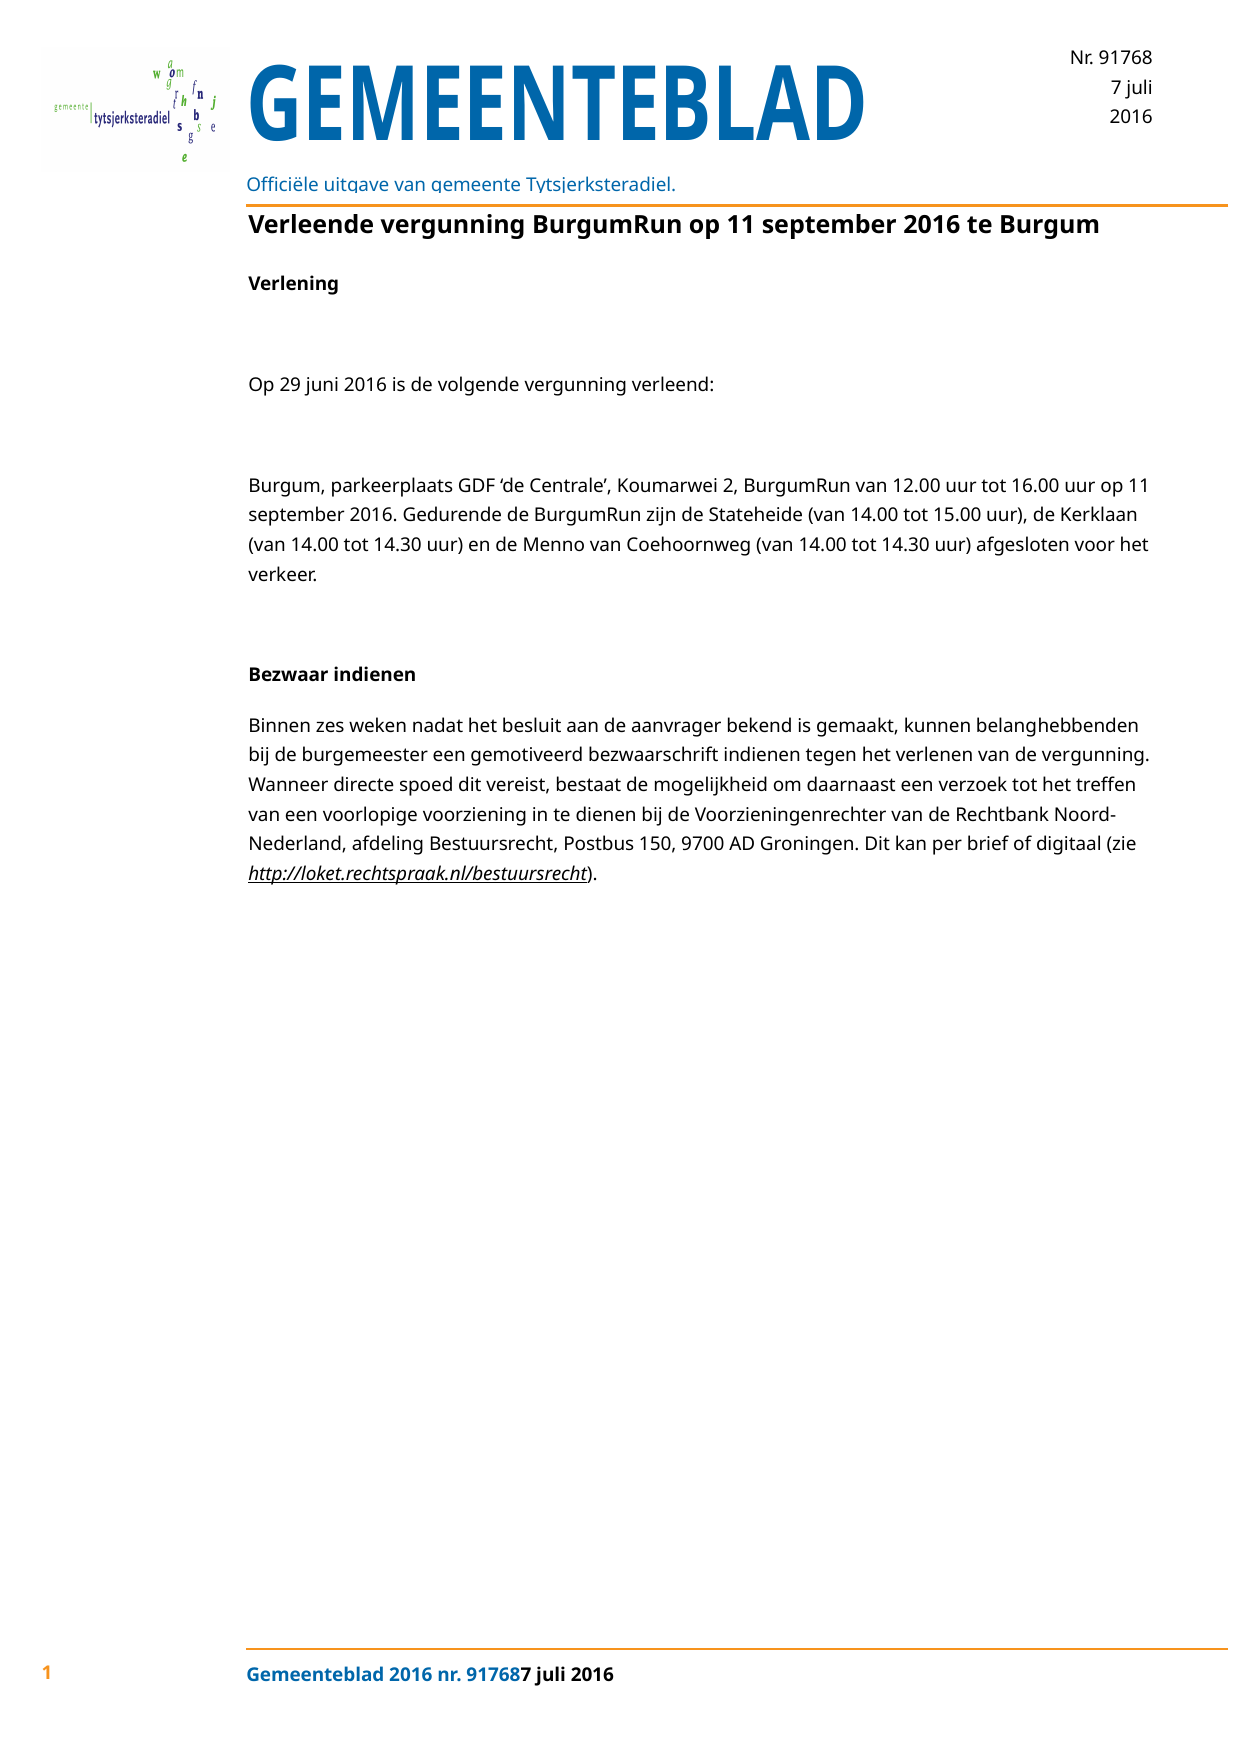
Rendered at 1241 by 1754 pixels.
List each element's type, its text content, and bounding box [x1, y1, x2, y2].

text Bezwaar indienen [248, 662, 1152, 687]
text Burgum, parkeerplaats GDF ‘de Centrale’, Koumarwei 2, BurgumRun van 12.00 uur tot 16.00 uur op 11 september 2016. Gedurende de BurgumRun zijn de Stateheide (van 14.00 tot 15.00 uur), de Kerklaan (van 14.00 tot 14.30 uur) en de Menno van Coehoornweg (van 14.00 tot 14.30 uur) afgesloten voor het verkeer. [248, 472, 1152, 586]
text Verlening [248, 270, 1152, 296]
text Verleende vergunning BurgumRun op 11 september 2016 te Burgum [248, 207, 1152, 241]
text Op 29 juni 2016 is de volgende vergunning ver­leend: [248, 371, 1152, 397]
text Binnen zes weken nadat het besluit aan de aanvrager bekend is gemaakt, kunnen belang­hebbenden bij de burgemeester een gemotiveerd bezwaarschrift indienen tegen het verlenen van de ver­gunning. Wanneer directe spoed dit vereist, bestaat de mogelijkheid om daarnaast een verzoek tot het treffen van een voorlopige voorziening in te dienen bij de Voorzieningenrechter van de Rechtbank Noord-Nederland, afdeling Bestuursrecht, Postbus 150, 9700 AD Groningen. Dit kan per brief of digitaal (zie http://loket.rechtspraak.nl/bestuursrecht). [248, 712, 1152, 886]
picture [41, 47, 231, 172]
